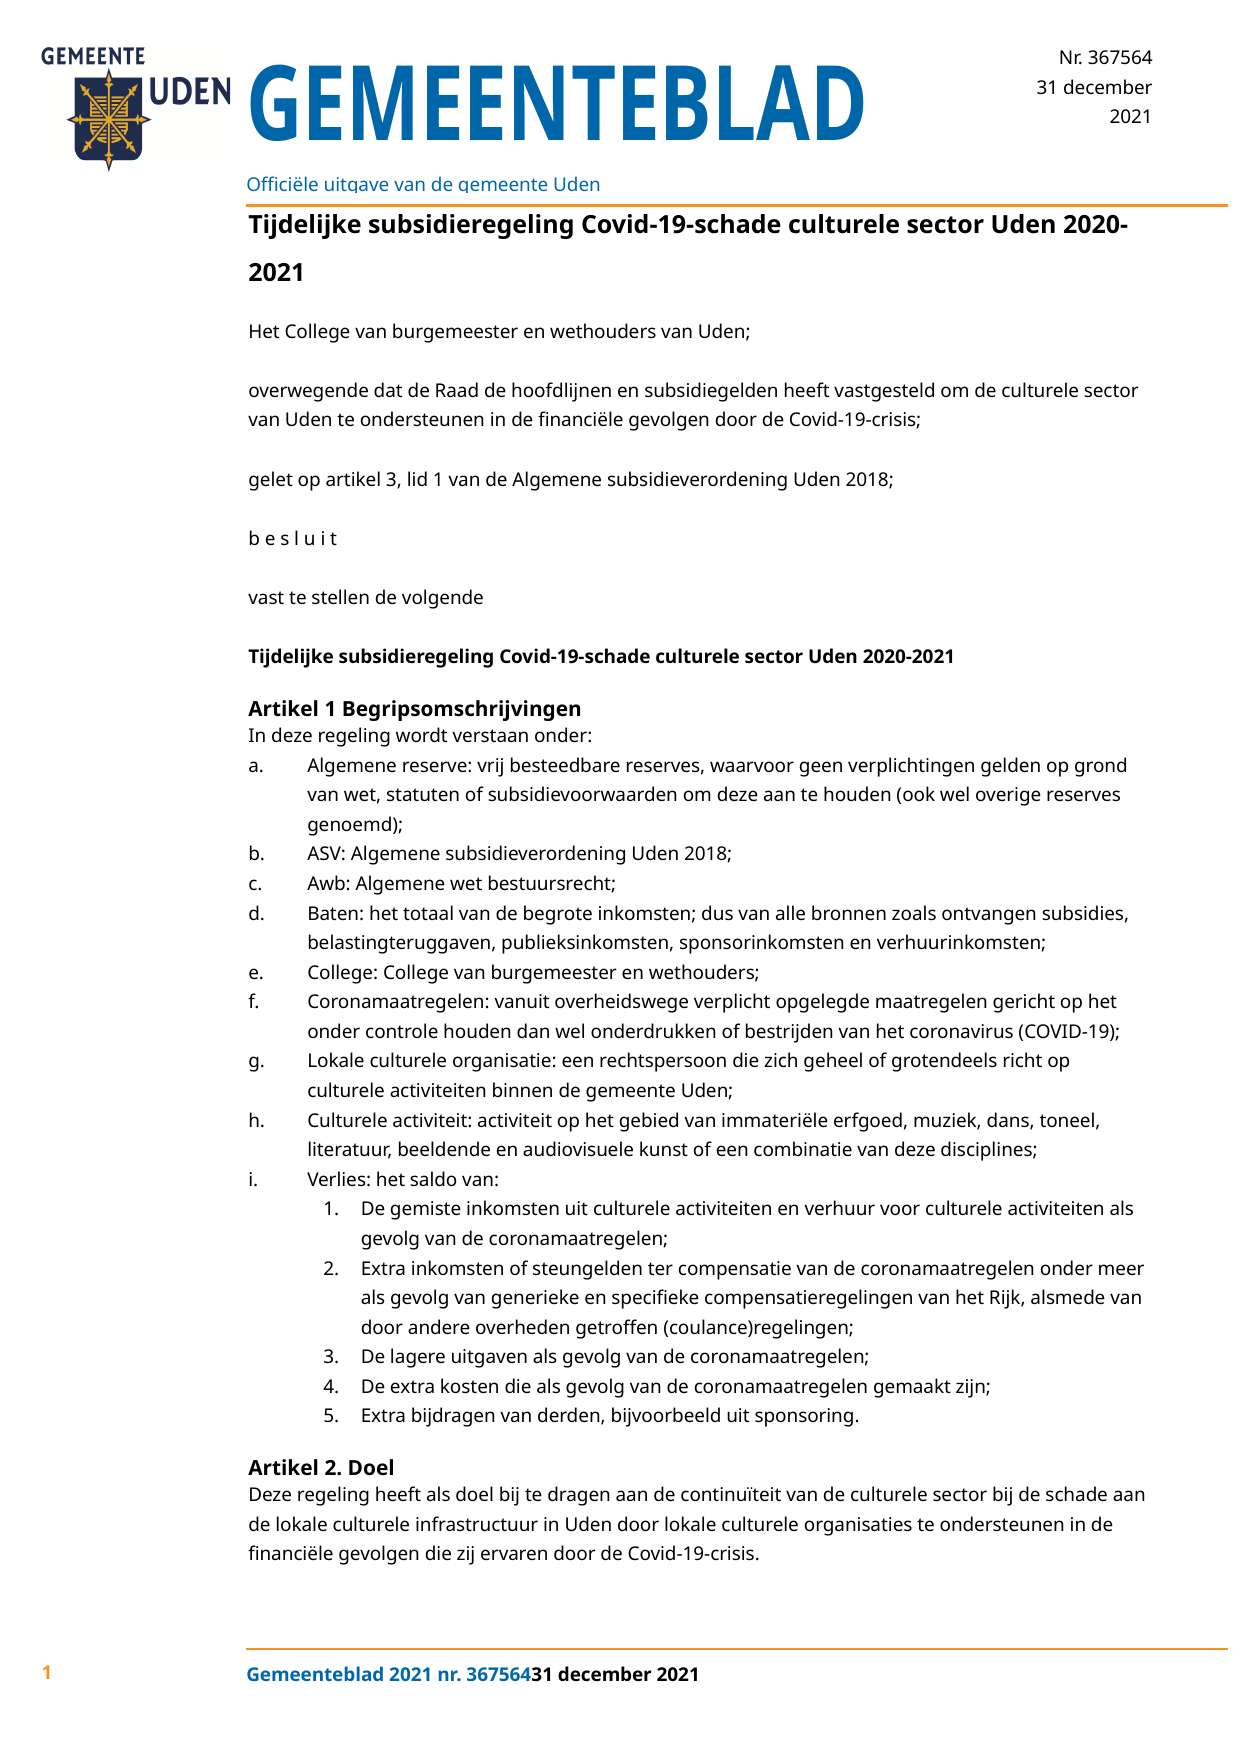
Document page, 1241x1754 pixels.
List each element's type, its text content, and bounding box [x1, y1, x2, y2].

text Deze regeling heeft als doel bij te dragen aan de continuïteit van de culturele sector bij de schade aan de lokale culturele infrastructuur in Uden door lokale culturele organisaties te ondersteunen in de financiële gevolgen die zij ervaren door de Covid-19-crisis. [248, 1481, 1152, 1566]
list Algemene reserve: vrij besteedbare reserves, waarvoor geen verplichtingen gelden op grond van wet, statuten of subsidievoorwaarden om deze aan te houden (ook wel overige reserves genoemd); [248, 752, 1152, 837]
list Extra bijdragen van derden, bijvoorbeeld uit sponsoring. [323, 1403, 1152, 1428]
text gelet op artikel 3, lid 1 van de Algemene subsidieverordening Uden 2018; [248, 466, 1152, 492]
list Baten: het totaal van de begrote inkomsten; dus van alle bronnen zoals ontvangen subsidies, belastingteruggaven, publieksinkomsten, sponsorinkomsten en verhuurinkomsten; [248, 900, 1152, 955]
text overwegende dat de Raad de hoofdlijnen en subsidiegelden heeft vastgesteld om de culturele sector van Uden te ondersteunen in de financiële gevolgen door de Covid-19-crisis; [248, 377, 1152, 432]
list Culturele activiteit: activiteit op het gebied van immateriële erfgoed, muziek, dans, toneel, literatuur, beeldende en audiovisuele kunst of een combinatie van deze disciplines; [248, 1107, 1152, 1162]
text Artikel 2. Doel [248, 1453, 1152, 1481]
list Coronamaatregelen: vanuit overheidswege verplicht opgelegde maatregelen gericht op het onder controle houden dan wel onderdrukken of bestrijden van het coronavirus (COVID-19); [248, 988, 1152, 1044]
text Artikel 1 Begripsomschrijvingen [248, 694, 1152, 722]
list Awb: Algemene wet bestuursrecht; [248, 870, 1152, 896]
list De gemiste inkomsten uit culturele activiteiten en verhuur voor culturele activiteiten als gevolg van de coronamaatregelen; [323, 1196, 1152, 1251]
list College: College van burgemeester en wethouders; [248, 959, 1152, 984]
list De lagere uitgaven als gevolg van de coronamaatregelen; [323, 1343, 1152, 1369]
text In deze regeling wordt verstaan onder: [248, 722, 1152, 748]
text Het College van burgemeester en wethouders van Uden; [248, 318, 1152, 344]
list De extra kosten die als gevolg van de coronamaatregelen gemaakt zijn; [323, 1373, 1152, 1399]
text Tijdelijke subsidieregeling Covid-19-schade culturele sector Uden 2020-2021 [248, 207, 1152, 288]
list Verlies: het saldo van: [248, 1166, 1152, 1192]
text b e s l u i t [248, 525, 1152, 551]
list ASV: Algemene subsidieverordening Uden 2018; [248, 841, 1152, 866]
text vast te stellen de volgende [248, 584, 1152, 610]
picture [41, 47, 231, 172]
list Extra inkomsten of steungelden ter compensatie van de coronamaatregelen onder meer als gevolg van generieke en specifieke compensatieregelingen van het Rijk, alsmede van door andere overheden getroffen (coulance)regelingen; [323, 1255, 1152, 1339]
text Tijdelijke subsidieregeling Covid-19-schade culturele sector Uden 2020-2021 [248, 643, 1152, 669]
list Lokale culturele organisatie: een rechtspersoon die zich geheel of grotendeels richt op culturele activiteiten binnen de gemeente Uden; [248, 1048, 1152, 1103]
